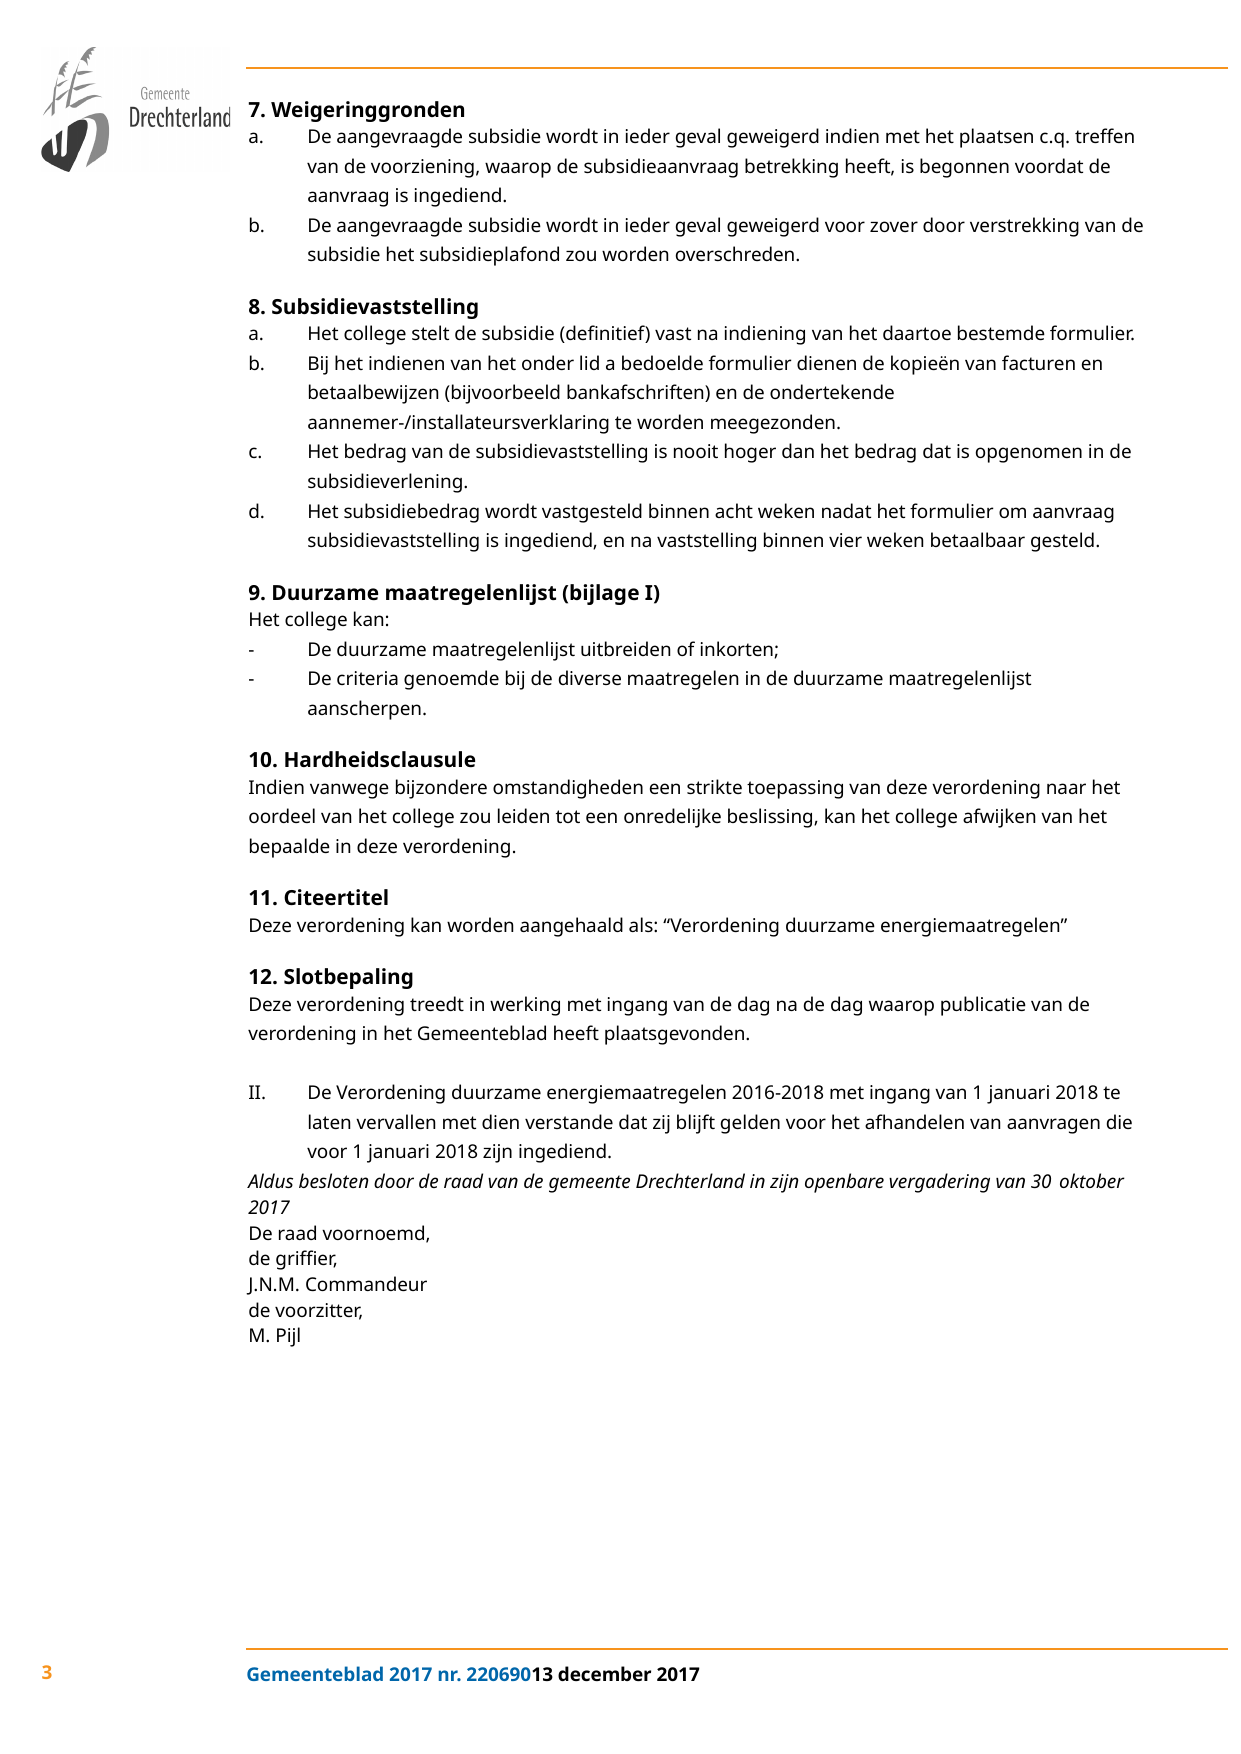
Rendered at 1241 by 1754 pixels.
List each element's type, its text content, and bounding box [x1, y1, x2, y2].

list De duurzame maatregelenlijst uitbreiden of inkorten; [248, 636, 1152, 662]
text de griffier, [248, 1246, 1152, 1271]
text Aldus besloten door de raad van de gemeente Drechterland in zijn openbare vergadering van 30 oktober 2017 [248, 1168, 1152, 1220]
list De aangevraagde subsidie wordt in ieder geval geweigerd indien met het plaatsen c.q. treffen van de voorziening, waarop de subsidieaanvraag betrekking heeft, is begonnen voordat de aanvraag is ingediend. [248, 123, 1152, 208]
text 7. Weigeringgronden [248, 95, 1152, 123]
text M. Pijl [248, 1323, 1152, 1348]
list De aangevraagde subsidie wordt in ieder geval geweigerd voor zover door verstrekking van de subsidie het subsidieplafond zou worden overschreden. [248, 212, 1152, 267]
text de voorzitter, [248, 1297, 1152, 1323]
text De raad voornoemd, [248, 1220, 1152, 1246]
text Deze verordening kan worden aangehaald als: “Verordening duurzame energiemaatregelen” [248, 912, 1152, 938]
list Het bedrag van de subsidievaststelling is nooit hoger dan het bedrag dat is opgenomen in de subsidieverlening. [248, 439, 1152, 494]
text 12. Slotbepaling [248, 962, 1152, 991]
text 11. Citeertitel [248, 883, 1152, 912]
text 9. Duurzame maatregelenlijst (bijlage I) [248, 578, 1152, 606]
list De Verordening duurzame energiemaatregelen 2016-2018 met ingang van 1 januari 2018 te laten vervallen met dien verstande dat zij blijft gelden voor het afhandelen van aanvragen die voor 1 januari 2018 zijn ingediend. [248, 1079, 1152, 1164]
picture [41, 47, 231, 172]
text 10. Hardheidsclausule [248, 746, 1152, 774]
list Het college stelt de subsidie (definitief) vast na indiening van het daartoe bestemde formulier. [248, 320, 1152, 346]
text Het college kan: [248, 606, 1152, 632]
text 8. Subsidievaststelling [248, 292, 1152, 320]
list De criteria genoemde bij de diverse maatregelen in de duurzame maatregelenlijst aanscherpen. [248, 666, 1152, 721]
list Bij het indienen van het onder lid a bedoelde formulier dienen de kopieën van facturen en betaalbewijzen (bijvoorbeeld bankafschriften) en de ondertekende aannemer-/installateursverklaring te worden meegezonden. [248, 350, 1152, 435]
text Indien vanwege bijzondere omstandigheden een strikte toepassing van deze verordening naar het oordeel van het college zou leiden tot een onredelijke beslissing, kan het college afwijken van het bepaalde in deze verordening. [248, 774, 1152, 859]
list Het subsidiebedrag wordt vastgesteld binnen acht weken nadat het formulier om aanvraag subsidievaststelling is ingediend, en na vaststelling binnen vier weken betaalbaar gesteld. [248, 498, 1152, 553]
text Deze verordening treedt in werking met ingang van de dag na de dag waarop publicatie van de verordening in het Gemeenteblad heeft plaatsgevonden. [248, 991, 1152, 1046]
text J.N.M. Commandeur [248, 1271, 1152, 1297]
